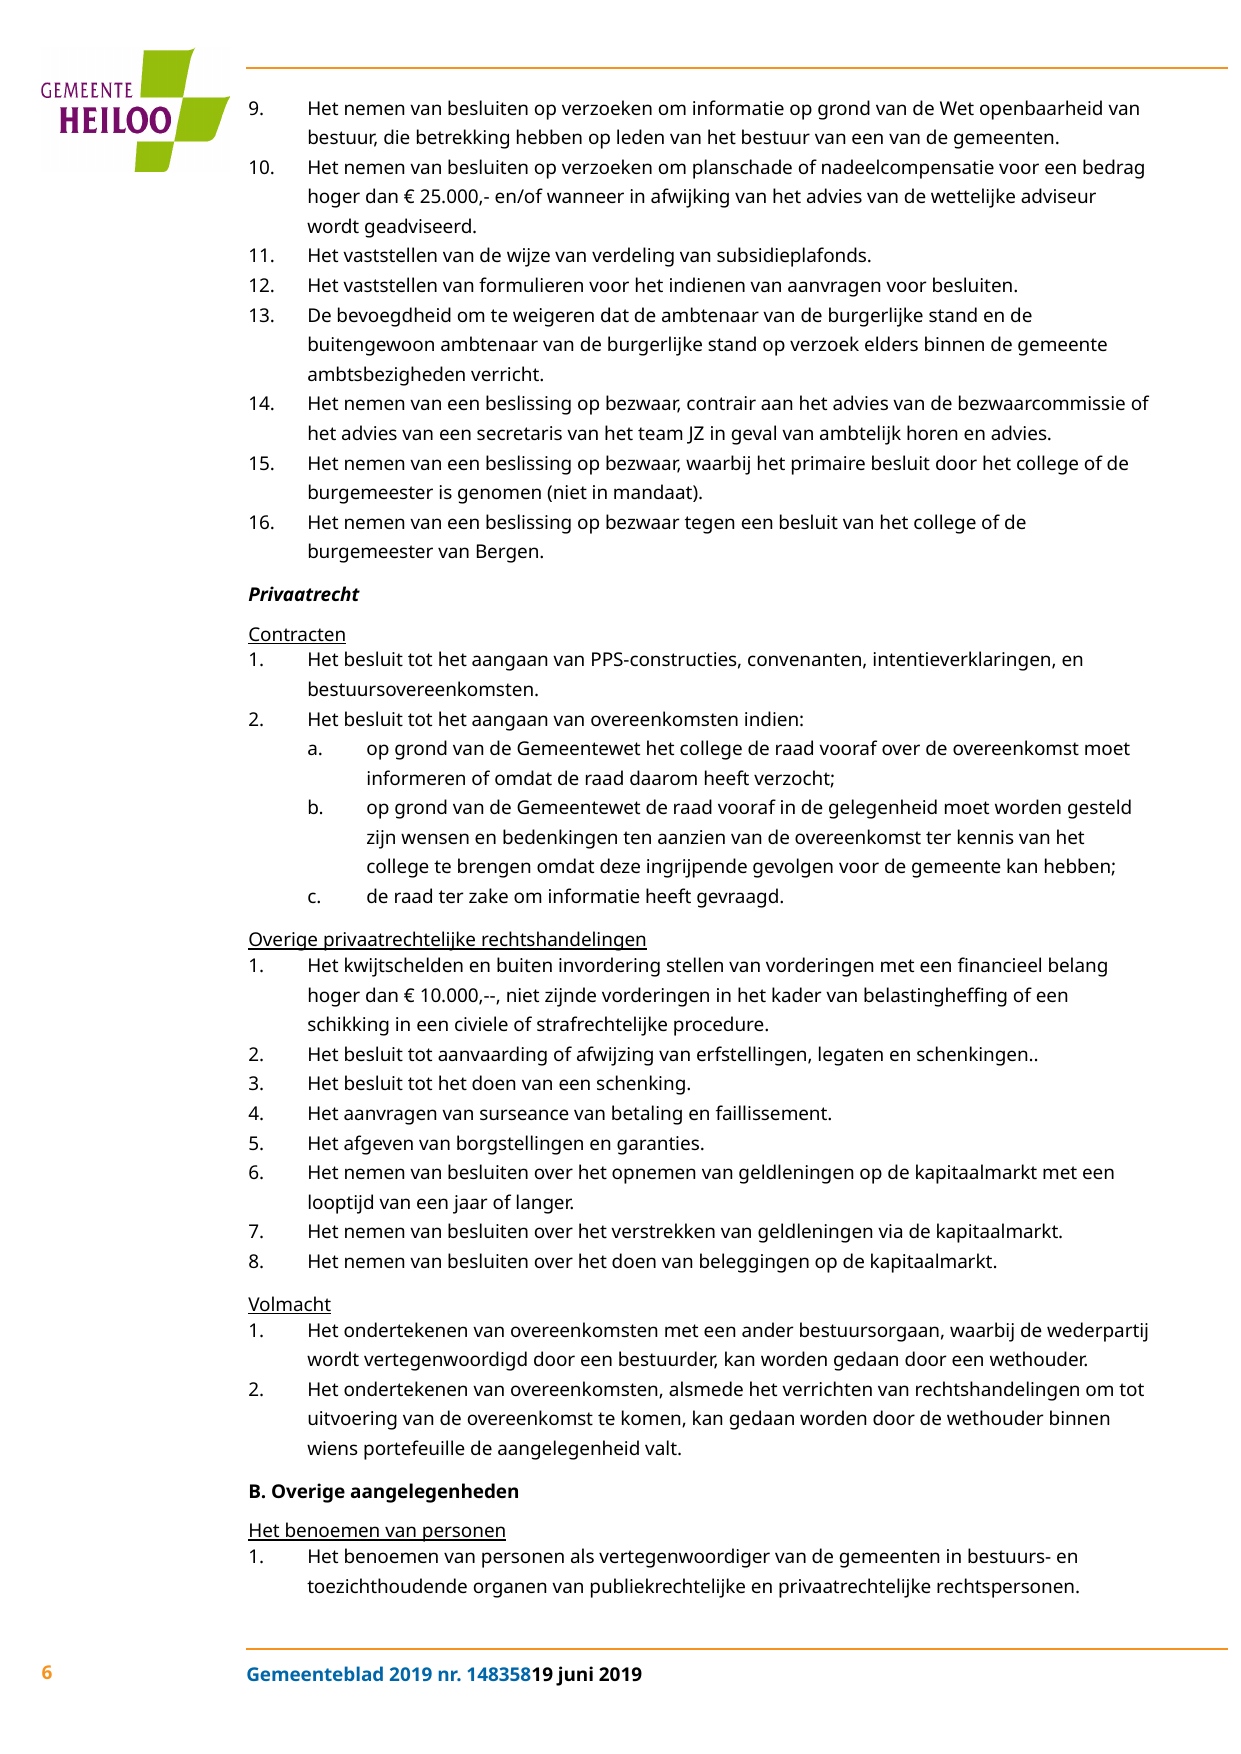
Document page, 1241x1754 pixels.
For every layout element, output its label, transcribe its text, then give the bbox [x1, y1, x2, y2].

list op grond van de Gemeentewet het college de raad vooraf over de overeenkomst moet informeren of omdat de raad daarom heeft verzocht; [307, 735, 1152, 791]
list Het nemen van besluiten over het doen van beleggingen op de kapitaalmarkt. [248, 1248, 1152, 1274]
list Het nemen van een beslissing op bezwaar, contrair aan het advies van de bezwaarcommissie of het advies van een secretaris van het team JZ in geval van ambtelijk horen en advies. [248, 391, 1152, 446]
list Het vaststellen van de wijze van verdeling van subsidieplafonds. [248, 243, 1152, 268]
list Het ondertekenen van overeenkomsten met een ander bestuursorgaan, waarbij de wederpartij wordt vertegenwoordigd door een bestuurder, kan worden gedaan door een wethouder. [248, 1317, 1152, 1372]
list Het vaststellen van formulieren voor het indienen van aanvragen voor besluiten. [248, 272, 1152, 298]
list Het aanvragen van surseance van betaling en faillissement. [248, 1100, 1152, 1126]
text B. Overige aangelegenheden [248, 1478, 1152, 1504]
text Het benoemen van personen [248, 1518, 1152, 1543]
list Het nemen van besluiten over het opnemen van geldleningen op de kapitaalmarkt met een looptijd van een jaar of langer. [248, 1159, 1152, 1214]
list Het afgeven van borgstellingen en garanties. [248, 1130, 1152, 1155]
list Het besluit tot het doen van een schenking. [248, 1071, 1152, 1096]
list Het nemen van besluiten over het verstrekken van geldleningen via de kapitaalmarkt. [248, 1218, 1152, 1244]
text Privaatrecht [248, 582, 1152, 607]
list de raad ter zake om informatie heeft gevraagd. [307, 883, 1152, 909]
picture [41, 47, 231, 172]
list Het besluit tot het aangaan van overeenkomsten indien: [248, 706, 1152, 732]
list op grond van de Gemeentewet de raad vooraf in de gelegenheid moet worden gesteld zijn wensen en bedenkingen ten aanzien van de overeenkomst ter kennis van het college te brengen omdat deze ingrijpende gevolgen voor de gemeente kan hebben; [307, 794, 1152, 879]
list Het nemen van een beslissing op bezwaar tegen een besluit van het college of de burgemeester van Bergen. [248, 509, 1152, 564]
list Het ondertekenen van overeenkomsten, alsmede het verrichten van rechtshandelingen om tot uitvoering van de overeenkomst te komen, kan gedaan worden door de wethouder binnen wiens portefeuille de aangelegenheid valt. [248, 1376, 1152, 1461]
list Het nemen van besluiten op verzoeken om planschade of nadeelcompensatie voor een bedrag hoger dan € 25.000,- en/of wanneer in afwijking van het advies van de wettelijke adviseur wordt geadviseerd. [248, 154, 1152, 239]
list Het besluit tot het aangaan van PPS-constructies, convenanten, intentieverklaringen, en bestuursovereenkomsten. [248, 647, 1152, 702]
text Contracten [248, 621, 1152, 647]
list Het nemen van een beslissing op bezwaar, waarbij het primaire besluit door het college of de burgemeester is genomen (niet in mandaat). [248, 450, 1152, 505]
list Het benoemen van personen als vertegenwoordiger van de gemeenten in bestuurs- en toezichthoudende organen van publiekrechtelijke en privaatrechtelijke rechtspersonen. [248, 1543, 1152, 1599]
list Het nemen van besluiten op verzoeken om informatie op grond van de Wet openbaarheid van bestuur, die betrekking hebben op leden van het bestuur van een van de gemeenten. [248, 95, 1152, 150]
list Het besluit tot aanvaarding of afwijzing van erfstellingen, legaten en schenkingen.. [248, 1041, 1152, 1067]
text Volmacht [248, 1291, 1152, 1317]
list De bevoegdheid om te weigeren dat de ambtenaar van de burgerlijke stand en de buitengewoon ambtenaar van de burgerlijke stand op verzoek elders binnen de gemeente ambtsbezigheden verricht. [248, 302, 1152, 387]
text Overige privaatrechtelijke rechtshandelingen [248, 926, 1152, 952]
list Het kwijtschelden en buiten invordering stellen van vorderingen met een financieel belang hoger dan € 10.000,--, niet zijnde vorderingen in het kader van belastingheffing of een schikking in een civiele of strafrechtelijke procedure. [248, 952, 1152, 1037]
